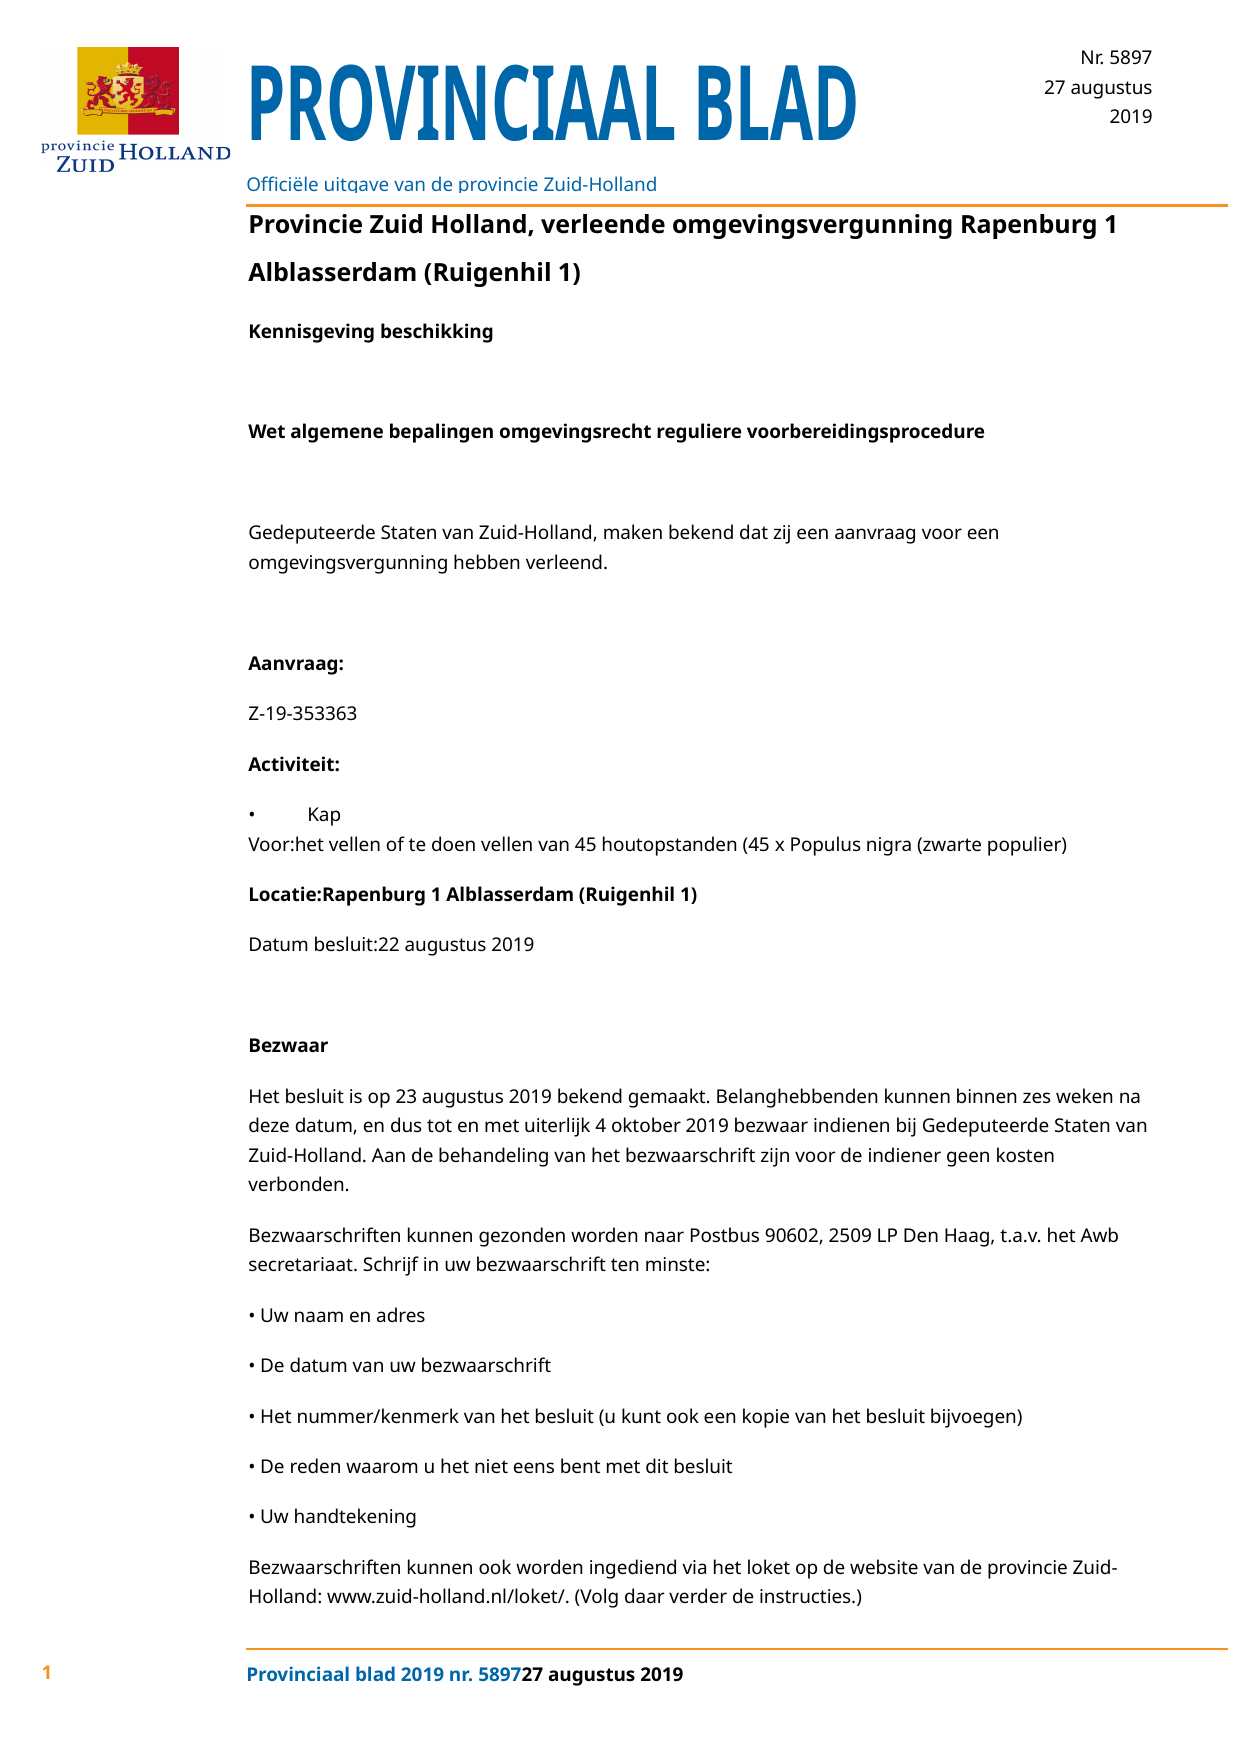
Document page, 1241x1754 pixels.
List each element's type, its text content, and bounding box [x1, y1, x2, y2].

text Bezwaarschriften kunnen gezonden worden naar Postbus 90602, 2509 LP Den Haag, t.a.v. het Awb secretariaat. Schrijf in uw bezwaarschrift ten minste: [248, 1222, 1152, 1277]
text Z-19-353363 [248, 700, 1152, 726]
text Wet algemene bepalingen omgevingsrecht reguliere voorbereidingsprocedure [248, 419, 1152, 444]
picture [41, 47, 231, 172]
list Kap [248, 801, 1152, 827]
text Provincie Zuid Holland, verleende omgevingsvergunning Rapenburg 1 Alblasserdam (Ruigenhil 1) [248, 207, 1152, 288]
text Bezwaar [248, 1032, 1152, 1058]
text Kennisgeving beschikking [248, 318, 1152, 344]
text Locatie:Rapenburg 1 Alblasserdam (Ruigenhil 1) [248, 881, 1152, 907]
text Activiteit: [248, 751, 1152, 777]
text • Uw handtekening [248, 1504, 1152, 1529]
text Bezwaarschriften kunnen ook worden ingediend via het loket op de website van de provincie Zuid-Holland: www.zuid-holland.nl/loket/. (Volg daar verder de instructies.) [248, 1554, 1152, 1609]
text Aanvraag: [248, 650, 1152, 676]
text Gedeputeerde Staten van Zuid-Holland, maken bekend dat zij een aanvraag voor een omgevingsvergunning hebben verleend. [248, 519, 1152, 575]
text • Uw naam en adres [248, 1302, 1152, 1328]
text • De reden waarom u het niet eens bent met dit besluit [248, 1453, 1152, 1479]
text • De datum van uw bezwaarschrift [248, 1352, 1152, 1378]
text Het besluit is op 23 augustus 2019 bekend gemaakt. Belanghebbenden kunnen binnen zes weken na deze datum, en dus tot en met uiterlijk 4 oktober 2019 bezwaar indienen bij Gedeputeerde Staten van Zuid-Holland. Aan de behandeling van het bezwaarschrift zijn voor de indiener geen kosten verbonden. [248, 1083, 1152, 1197]
text • Het nummer/kenmerk van het besluit (u kunt ook een kopie van het besluit bijvoegen) [248, 1403, 1152, 1429]
text Datum besluit:22 augustus 2019 [248, 932, 1152, 957]
text Voor:het vellen of te doen vellen van 45 houtopstanden (45 x Populus nigra (zwarte populier) [248, 831, 1152, 857]
